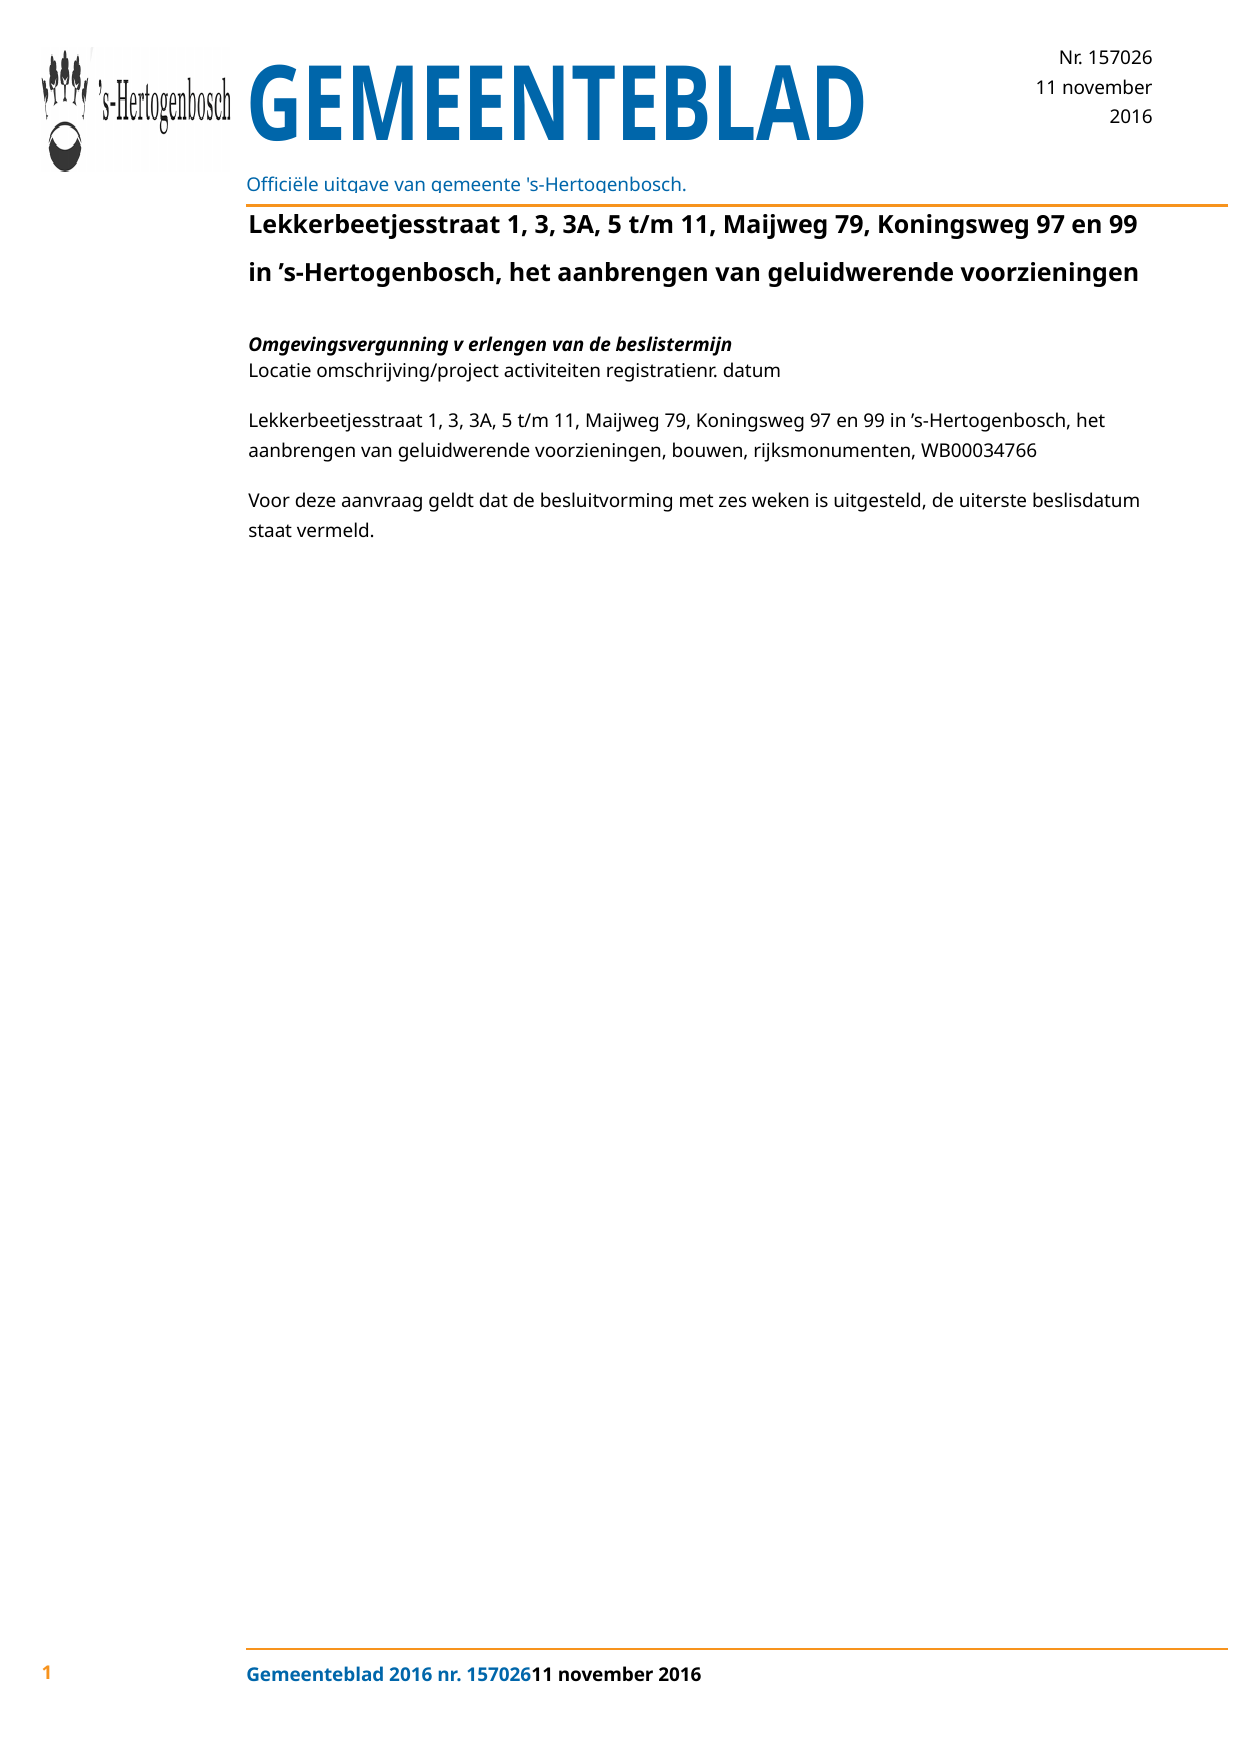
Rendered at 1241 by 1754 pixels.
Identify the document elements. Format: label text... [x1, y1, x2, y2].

text Lekkerbeetjesstraat 1, 3, 3A, 5 t/m 11, Maijweg 79, Koningsweg 97 en 99 in ’s-Hertogenbosch, het aanbrengen van geluidwerende voorzieningen, bouwen, rijksmonumenten, WB00034766 [248, 408, 1152, 463]
text Lekkerbeetjesstraat 1, 3, 3A, 5 t/m 11, Maijweg 79, Koningsweg 97 en 99 in ’s-Hertogenbosch, het aanbrengen van geluidwerende voorzieningen [248, 207, 1152, 288]
picture [41, 47, 231, 172]
text Locatie omschrijving/project activiteiten registratienr. datum [248, 357, 1152, 383]
text Omgevingsvergunning v erlengen van de beslistermijn [248, 331, 1152, 357]
text Voor deze aanvraag geldt dat de besluitvorming met zes weken is uitgesteld, de uiterste beslisdatum staat vermeld. [248, 488, 1152, 543]
